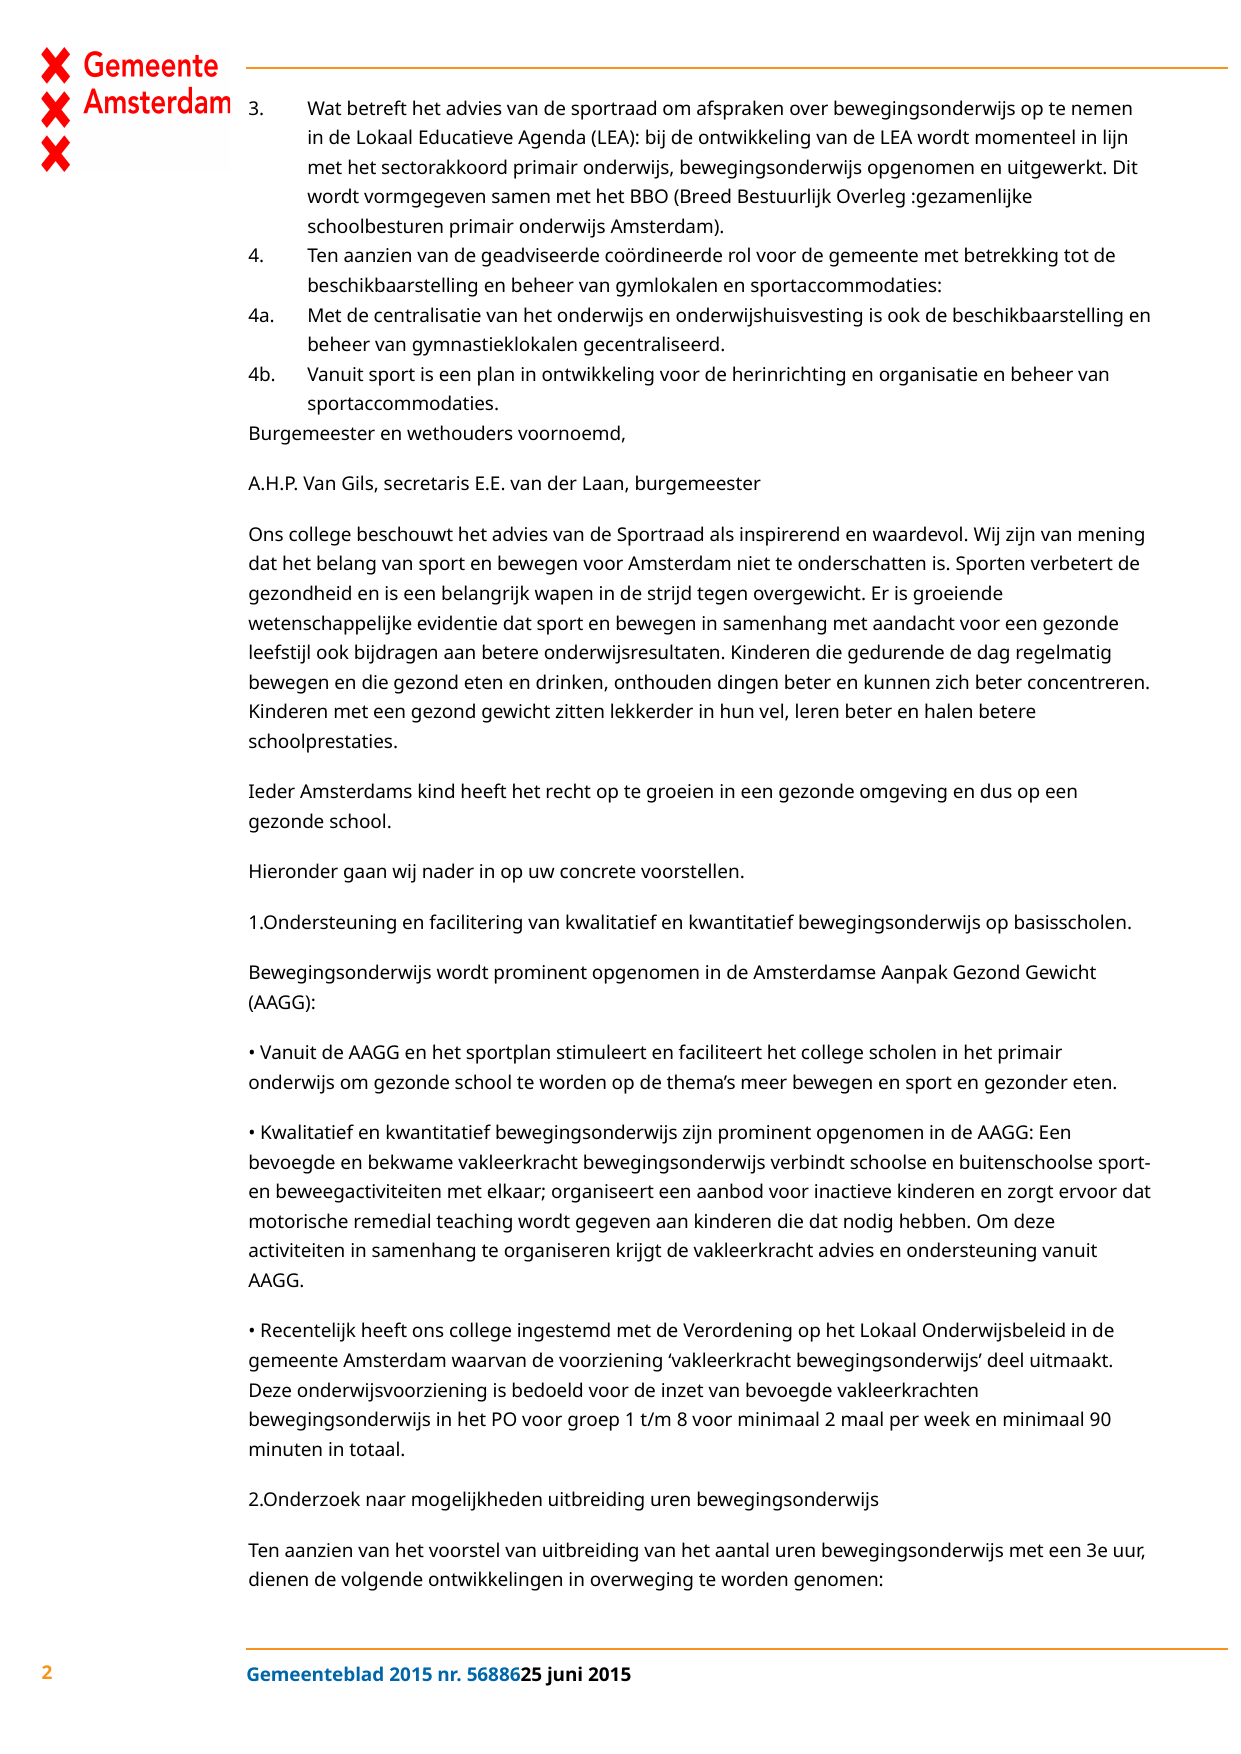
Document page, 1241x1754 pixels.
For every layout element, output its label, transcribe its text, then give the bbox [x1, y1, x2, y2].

list Wat betreft het advies van de sportraad om afspraken over bewegingsonderwijs op te nemen in de Lokaal Educatieve Agenda (LEA): bij de ontwikkeling van de LEA wordt momenteel in lijn met het sectorakkoord primair onderwijs, bewegingsonderwijs opgenomen en uitgewerkt. Dit wordt vormgegeven samen met het BBO (Breed Bestuurlijk Overleg :gezamenlijke schoolbesturen primair onderwijs Amsterdam). [248, 95, 1152, 239]
text 1.Ondersteuning en facilitering van kwalitatief en kwantitatief bewegingsonderwijs op basisscholen. [248, 909, 1152, 935]
text Ieder Amsterdams kind heeft het recht op te groeien in een gezonde omgeving en dus op een gezonde school. [248, 778, 1152, 834]
picture [41, 47, 231, 172]
list Met de centralisatie van het onderwijs en onderwijshuisvesting is ook de beschikbaarstelling en beheer van gymnastieklokalen gecentraliseerd. [248, 302, 1152, 357]
text • Kwalitatief en kwantitatief bewegingsonderwijs zijn prominent opgenomen in de AAGG: Een bevoegde en bekwame vakleerkracht bewegingsonderwijs verbindt schoolse en buitenschoolse sport- en beweegactiviteiten met elkaar; organiseert een aanbod voor inactieve kinderen en zorgt ervoor dat motorische remedial teaching wordt gegeven aan kinderen die dat nodig hebben. Om deze activiteiten in samenhang te organiseren krijgt de vakleerkracht advies en ondersteuning vanuit AAGG. [248, 1119, 1152, 1293]
text 2.Onderzoek naar mogelijkheden uitbreiding uren bewegingsonderwijs [248, 1486, 1152, 1512]
text • Vanuit de AAGG en het sportplan stimuleert en faciliteert het college scholen in het primair onderwijs om gezonde school te worden op de thema’s meer bewegen en sport en gezonder eten. [248, 1039, 1152, 1095]
text Ons college beschouwt het advies van de Sportraad als inspirerend en waardevol. Wij zijn van mening dat het belang van sport en bewegen voor Amsterdam niet te onderschatten is. Sporten verbetert de gezondheid en is een belangrijk wapen in de strijd tegen overgewicht. Er is groeiende wetenschappelijke evidentie dat sport en bewegen in samenhang met aandacht voor een gezonde leefstijl ook bijdragen aan betere onderwijsresultaten. Kinderen die gedurende de dag regelmatig bewegen en die gezond eten en drinken, onthouden dingen beter en kunnen zich beter concentreren. Kinderen met een gezond gewicht zitten lekkerder in hun vel, leren beter en halen betere schoolprestaties. [248, 521, 1152, 754]
text Burgemeester en wethouders voornoemd, [248, 420, 1152, 446]
text Bewegingsonderwijs wordt prominent opgenomen in de Amsterdamse Aanpak Gezond Gewicht (AAGG): [248, 959, 1152, 1015]
list Vanuit sport is een plan in ontwikkeling voor de herinrichting en organisatie en beheer van sportaccommodaties. [248, 361, 1152, 416]
text Ten aanzien van het voorstel van uitbreiding van het aantal uren bewegingsonderwijs met een 3e uur, dienen de volgende ontwikkelingen in overweging te worden genomen: [248, 1537, 1152, 1592]
text Hieronder gaan wij nader in op uw concrete voorstellen. [248, 858, 1152, 884]
text A.H.P. Van Gils, secretaris E.E. van der Laan, burgemeester [248, 471, 1152, 496]
list Ten aanzien van de geadviseerde coördineerde rol voor de gemeente met betrekking tot de beschikbaarstelling en beheer van gymlokalen en sportaccommodaties: [248, 243, 1152, 298]
text • Recentelijk heeft ons college ingestemd met de Verordening op het Lokaal Onderwijsbeleid in de gemeente Amsterdam waarvan de voorziening ‘vakleerkracht bewegingsonderwijs’ deel uitmaakt. Deze onderwijsvoorziening is bedoeld voor de inzet van bevoegde vakleerkrachten bewegingsonderwijs in het PO voor groep 1 t/m 8 voor minimaal 2 maal per week en minimaal 90 minuten in totaal. [248, 1318, 1152, 1462]
